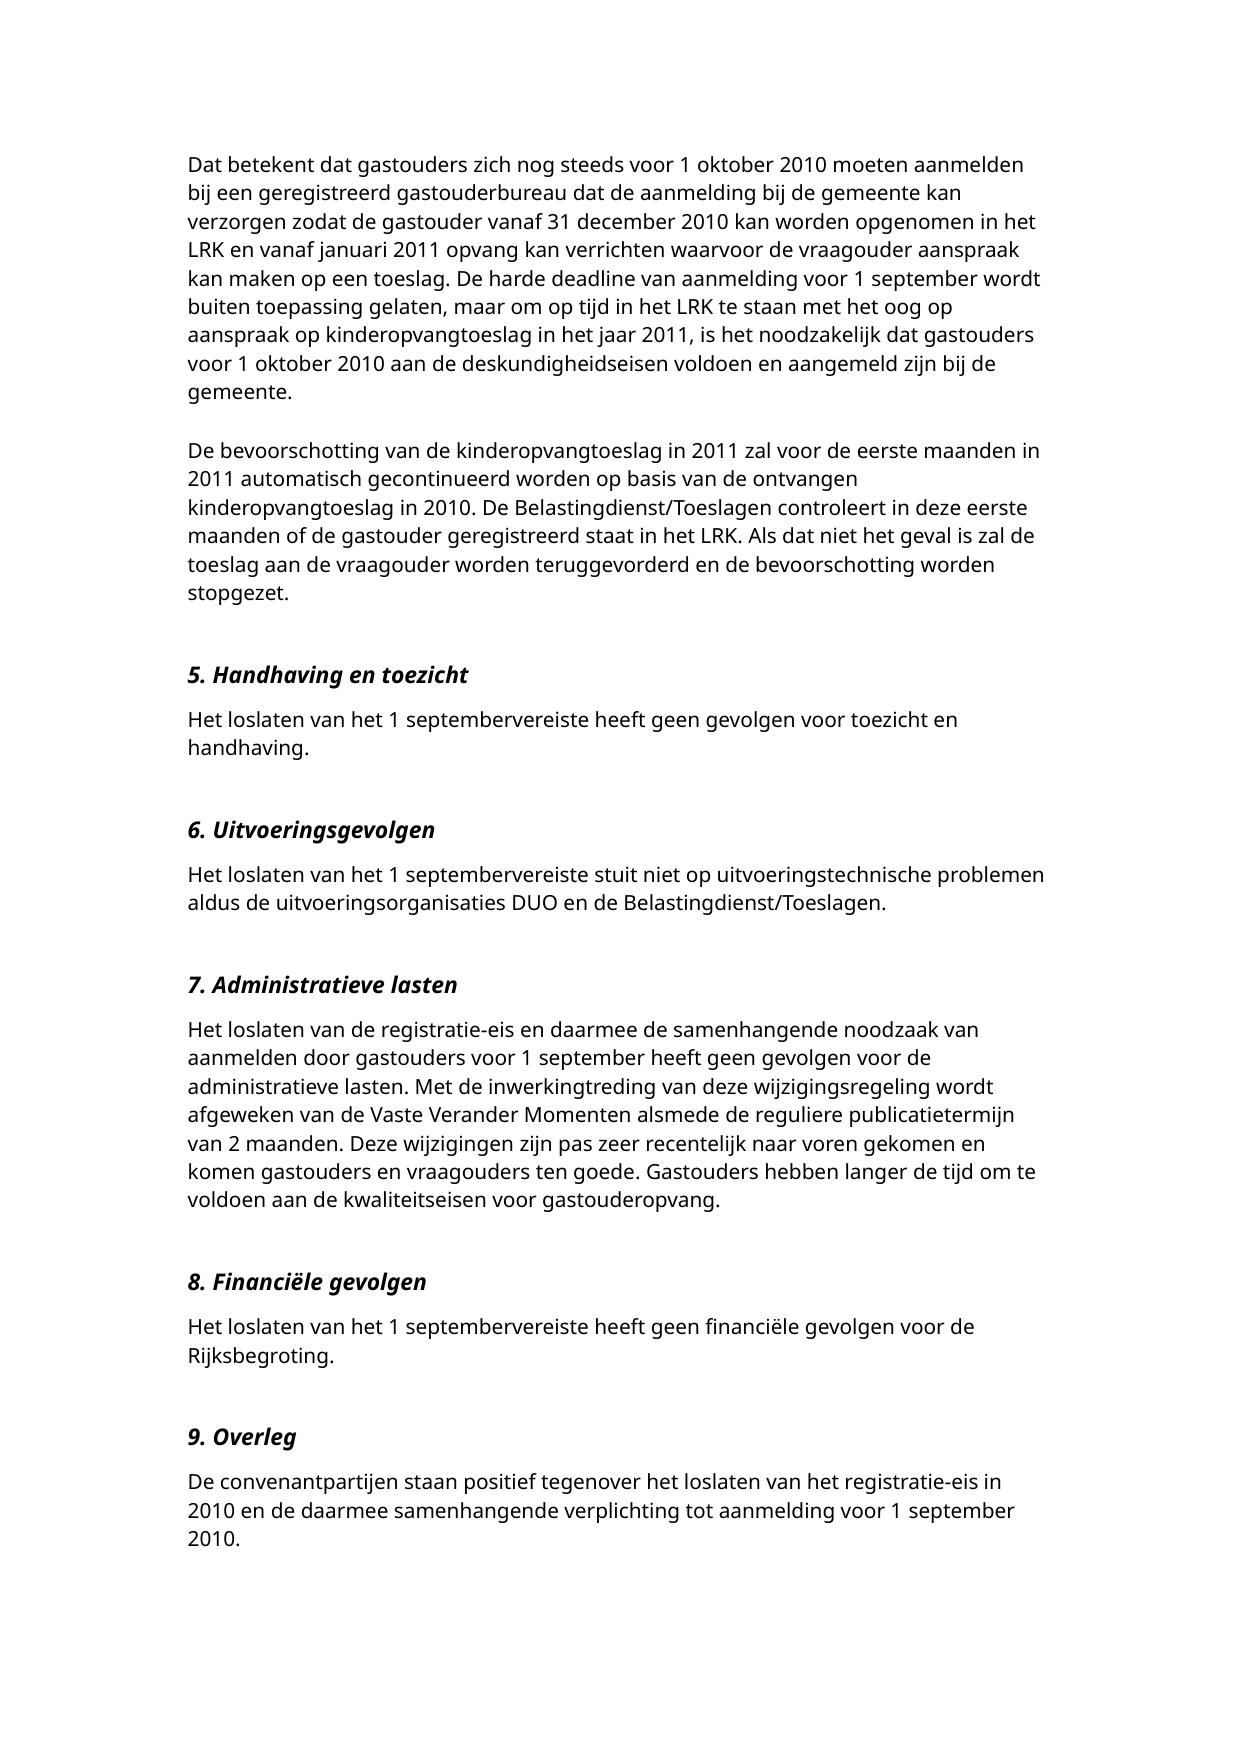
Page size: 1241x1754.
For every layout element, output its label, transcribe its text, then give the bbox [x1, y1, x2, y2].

text Dat betekent dat gastouders zich nog steeds voor 1 oktober 2010 moeten aanmelden bij een geregistreerd gastouderbureau dat de aanmelding bij de gemeente kan verzorgen zodat de gastouder vanaf 31 december 2010 kan worden opgenomen in het LRK en vanaf januari 2011 opvang kan verrichten waarvoor de vraagouder aanspraak kan maken op een toeslag. De harde deadline van aanmelding voor 1 september wordt buiten toepassing gelaten, maar om op tijd in het LRK te staan met het oog op aanspraak op kinderopvangtoeslag in het jaar 2011, is het noodzakelijk dat gastouders voor 1 oktober 2010 aan de deskundigheidseisen voldoen en aangemeld zijn bij de gemeente. [187, 150, 1053, 406]
text De convenantpartijen staan positief tegenover het loslaten van het registratie-eis in 2010 en de daarmee samenhangende verplichting tot aanmelding voor 1 september 2010. [187, 1467, 1053, 1553]
text Het loslaten van de registratie-eis en daarmee de samenhangende noodzaak van aanmelden door gastouders voor 1 september heeft geen gevolgen voor de administratieve lasten. Met de inwerkingtreding van deze wijzigingsregeling wordt afgeweken van de Vaste Verander Momenten alsmede de reguliere publicatietermijn van 2 maanden. Deze wijzigingen zijn pas zeer recentelijk naar voren gekomen en komen gastouders en vraagouders ten goede. Gastouders hebben langer de tijd om te voldoen aan de kwaliteitseisen voor gastouderopvang. [187, 1015, 1053, 1214]
text De bevoorschotting van de kinderopvangtoeslag in 2011 zal voor de eerste maanden in 2011 automatisch gecontinueerd worden op basis van de ontvangen kinderopvangtoeslag in 2010. De Belastingdienst/Toeslagen controleert in deze eerste maanden of de gastouder geregistreerd staat in het LRK. Als dat niet het geval is zal de toeslag aan de vraagouder worden teruggevorderd en de bevoorschotting worden stopgezet. [187, 436, 1053, 607]
subtitle 9. Overleg [187, 1421, 1053, 1452]
subtitle 5. Handhaving en toezicht [187, 658, 1053, 690]
subtitle 8. Financiële gevolgen [187, 1266, 1053, 1297]
subtitle 6. Uitvoeringsgevolgen [187, 814, 1053, 845]
text Het loslaten van het 1 septembervereiste heeft geen gevolgen voor toezicht en handhaving. [187, 705, 1053, 762]
text Het loslaten van het 1 septembervereiste heeft geen financiële gevolgen voor de Rijksbegroting. [187, 1312, 1053, 1369]
text Het loslaten van het 1 septembervereiste stuit niet op uitvoeringstechnische problemen aldus de uitvoeringsorganisaties DUO en de Belastingdienst/Toeslagen. [187, 860, 1053, 917]
subtitle 7. Administratieve lasten [187, 969, 1053, 1000]
